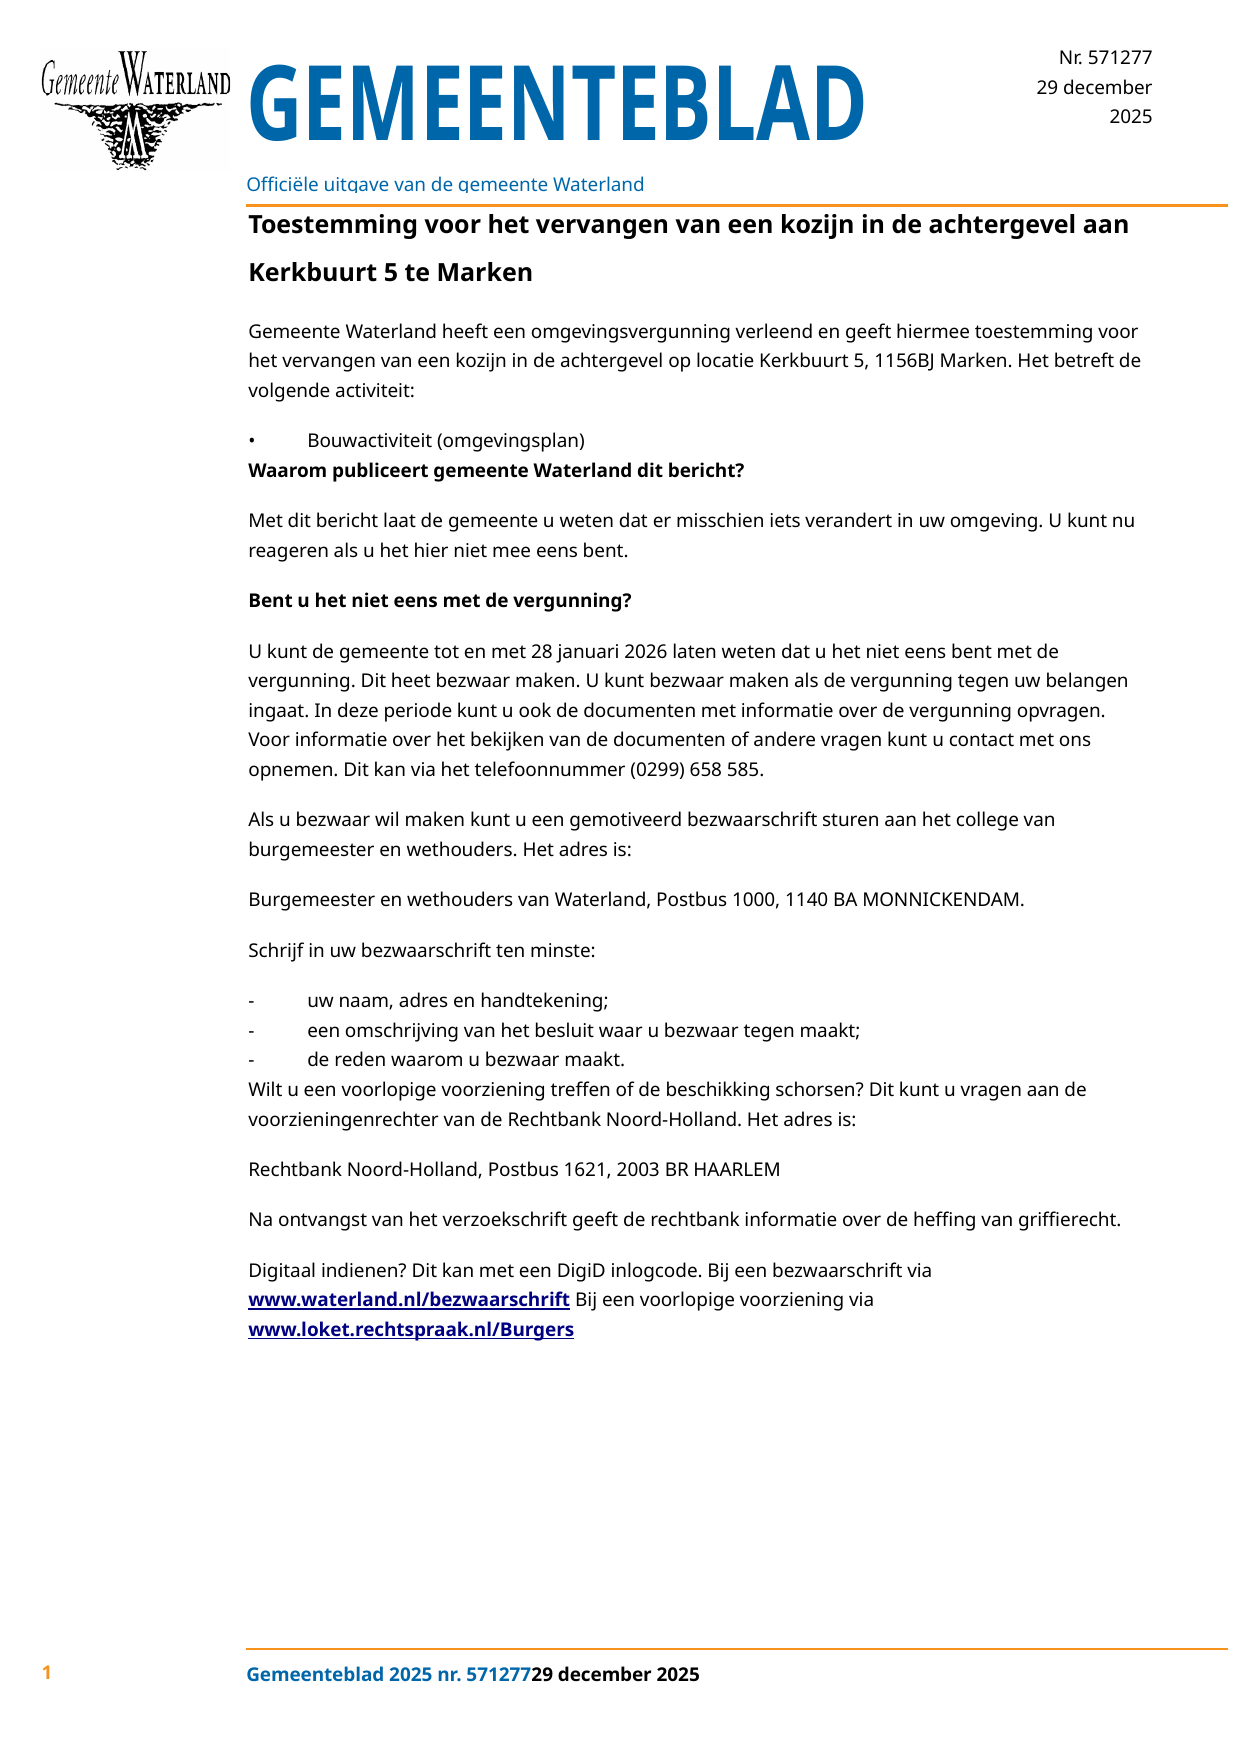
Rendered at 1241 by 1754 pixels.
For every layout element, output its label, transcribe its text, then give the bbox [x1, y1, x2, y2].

picture [41, 47, 231, 172]
text Schrijf in uw bezwaarschrift ten minste: [248, 937, 1152, 963]
text Als u bezwaar wil maken kunt u een gemotiveerd bezwaarschrift sturen aan het college van burgemeester en wethouders. Het adres is: [248, 807, 1152, 862]
text Wilt u een voorlopige voorziening treffen of de beschikking schorsen? Dit kunt u vragen aan de voorzieningenrechter van de Rechtbank Noord-Holland. Het adres is: [248, 1076, 1152, 1132]
text Met dit bericht laat de gemeente u weten dat er misschien iets verandert in uw omgeving. U kunt nu reageren als u het hier niet mee eens bent. [248, 507, 1152, 563]
text Burgemeester en wethouders van Waterland, Postbus 1000, 1140 BA MONNICKENDAM. [248, 887, 1152, 912]
text Rechtbank Noord-Holland, Postbus 1621, 2003 BR HAARLEM [248, 1156, 1152, 1182]
text Digitaal indienen? Dit kan met een DigiD inlogcode. Bij een bezwaarschrift via www.waterland.nl/bezwaarschrift Bij een voorlopige voorziening via www.loket.rechtspraak.nl/Burgers [248, 1257, 1152, 1342]
text Waarom publiceert gemeente Waterland dit bericht? [248, 457, 1152, 483]
text Gemeente Waterland heeft een omgevingsvergunning verleend en geeft hiermee toestemming voor het vervangen van een kozijn in de achtergevel op locatie Kerkbuurt 5, 1156BJ Marken. Het betreft de volgende activiteit: [248, 318, 1152, 403]
list Bouwactiviteit (omgevingsplan) [248, 427, 1152, 453]
text Na ontvangst van het verzoekschrift geeft de rechtbank informatie over de heffing van griffierecht. [248, 1207, 1152, 1232]
text Toestemming voor het vervangen van een kozijn in de achtergevel aan Kerkbuurt 5 te Marken [248, 207, 1152, 288]
text U kunt de gemeente tot en met 28 januari 2026 laten weten dat u het niet eens bent met de vergunning. Dit heet bezwaar maken. U kunt bezwaar maken als de vergunning tegen uw belangen ingaat. In deze periode kunt u ook de documenten met informatie over de vergunning opvragen. Voor informatie over het bekijken van de documenten of andere vragen kunt u contact met ons opnemen. Dit kan via het telefoonnummer (0299) 658 585. [248, 638, 1152, 782]
list uw naam, adres en handtekening; [248, 987, 1152, 1013]
list de reden waarom u bezwaar maakt. [248, 1047, 1152, 1072]
text Bent u het niet eens met de vergunning? [248, 587, 1152, 613]
list een omschrijving van het besluit waar u bezwaar tegen maakt; [248, 1017, 1152, 1043]
